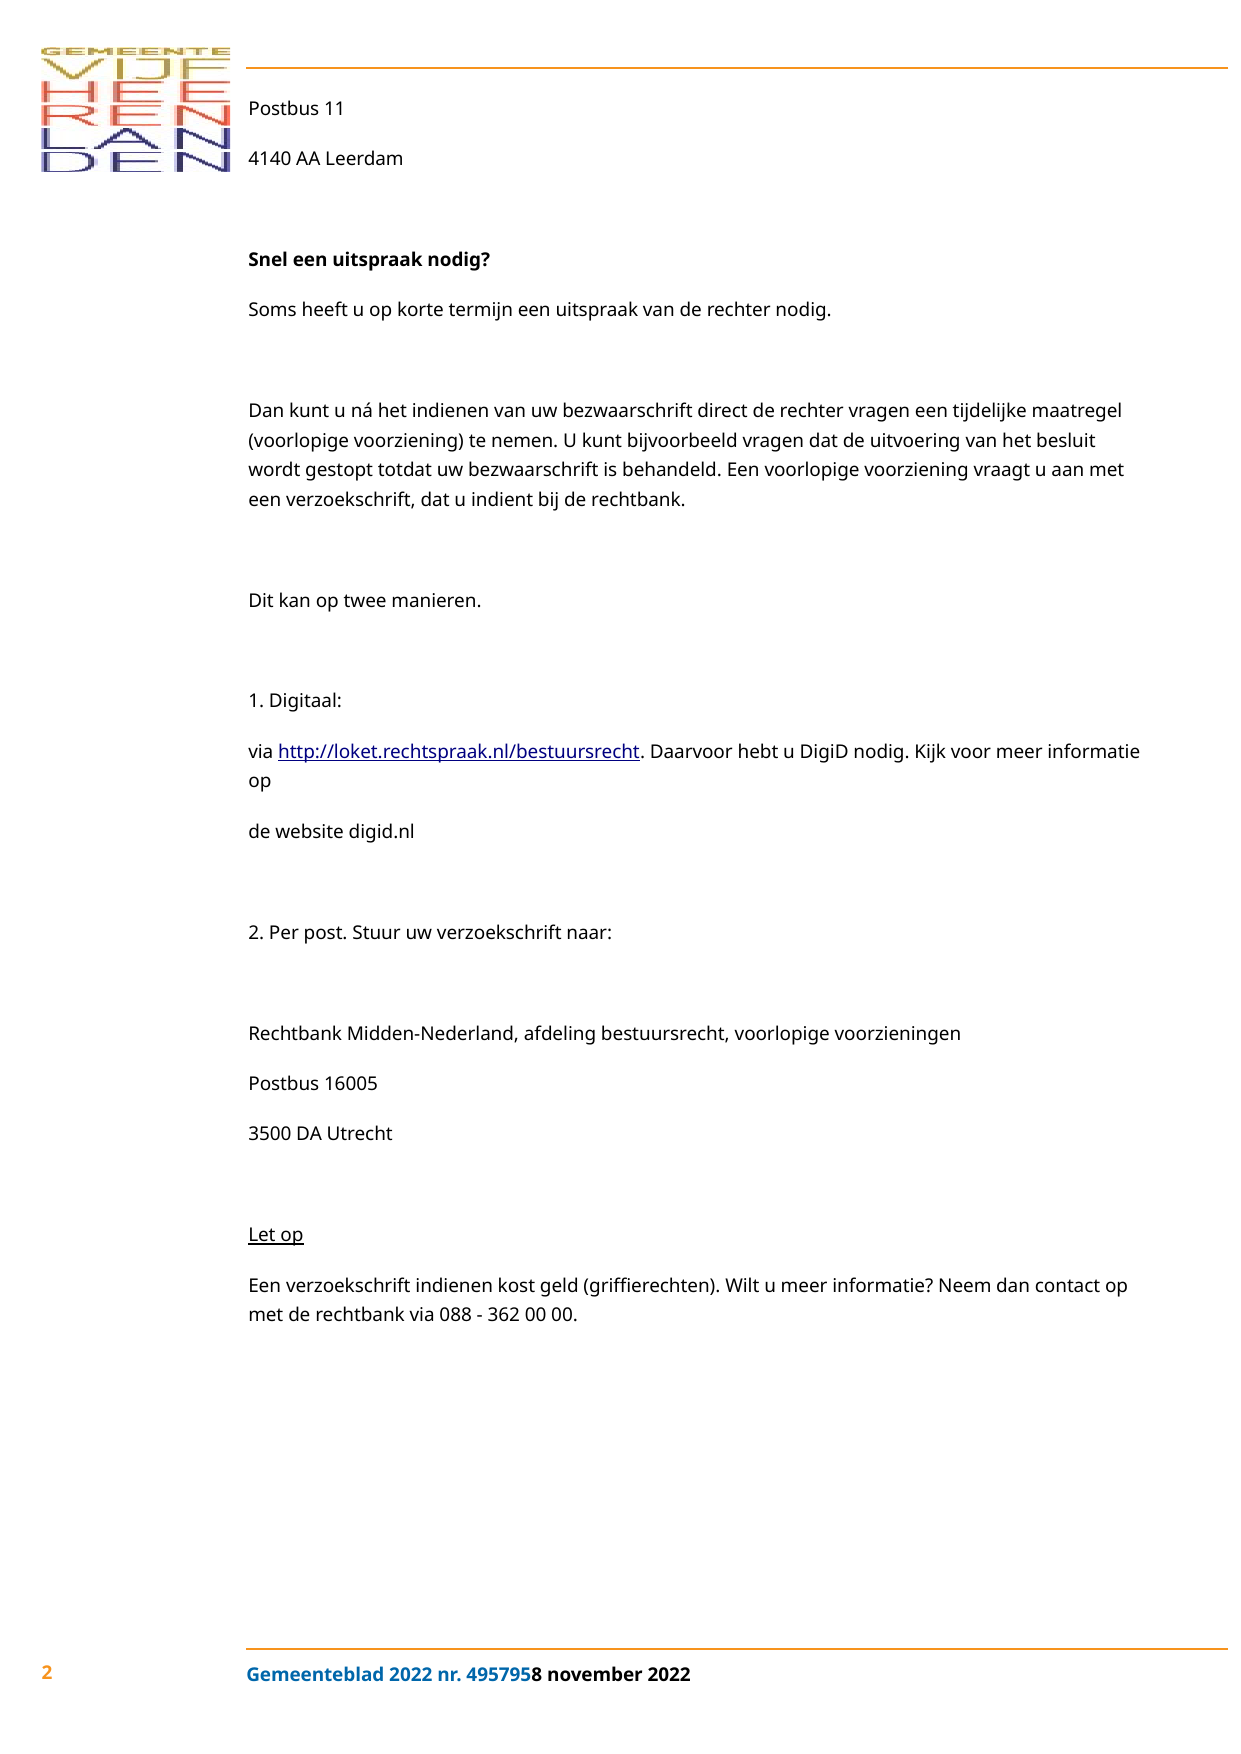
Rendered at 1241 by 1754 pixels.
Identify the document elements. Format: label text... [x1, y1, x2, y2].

picture [41, 47, 231, 172]
text Dit kan op twee manieren. [248, 587, 1152, 613]
text 1. Digitaal: [248, 688, 1152, 713]
text 2. Per post. Stuur uw verzoekschrift naar: [248, 919, 1152, 945]
text Postbus 11 [248, 95, 1152, 121]
text via http://loket.rechtspraak.nl/bestuursrecht. Daarvoor hebt u DigiD nodig. Kijk voor meer informatie op [248, 738, 1152, 793]
text Rechtbank Midden-Nederland, afdeling bestuursrecht, voorlopige voorzieningen [248, 1020, 1152, 1046]
text Snel een uitspraak nodig? [248, 246, 1152, 272]
text Een verzoekschrift indienen kost geld (griffierechten). Wilt u meer informatie? Neem dan contact op met de rechtbank via 088 - 362 00 00. [248, 1272, 1152, 1327]
text 3500 DA Utrecht [248, 1121, 1152, 1146]
text de website digid.nl [248, 818, 1152, 844]
text Dan kunt u ná het indienen van uw bezwaarschrift direct de rechter vragen een tijdelijke maatregel (voorlopige voorziening) te nemen. U kunt bijvoorbeeld vragen dat de uitvoering van het besluit wordt gestopt totdat uw bezwaarschrift is behandeld. Een voorlopige voorziening vraagt u aan met een verzoekschrift, dat u indient bij de rechtbank. [248, 397, 1152, 512]
text Soms heeft u op korte termijn een uitspraak van de rechter nodig. [248, 296, 1152, 322]
text Postbus 16005 [248, 1070, 1152, 1096]
text 4140 AA Leerdam [248, 145, 1152, 171]
text Let op [248, 1221, 1152, 1247]
